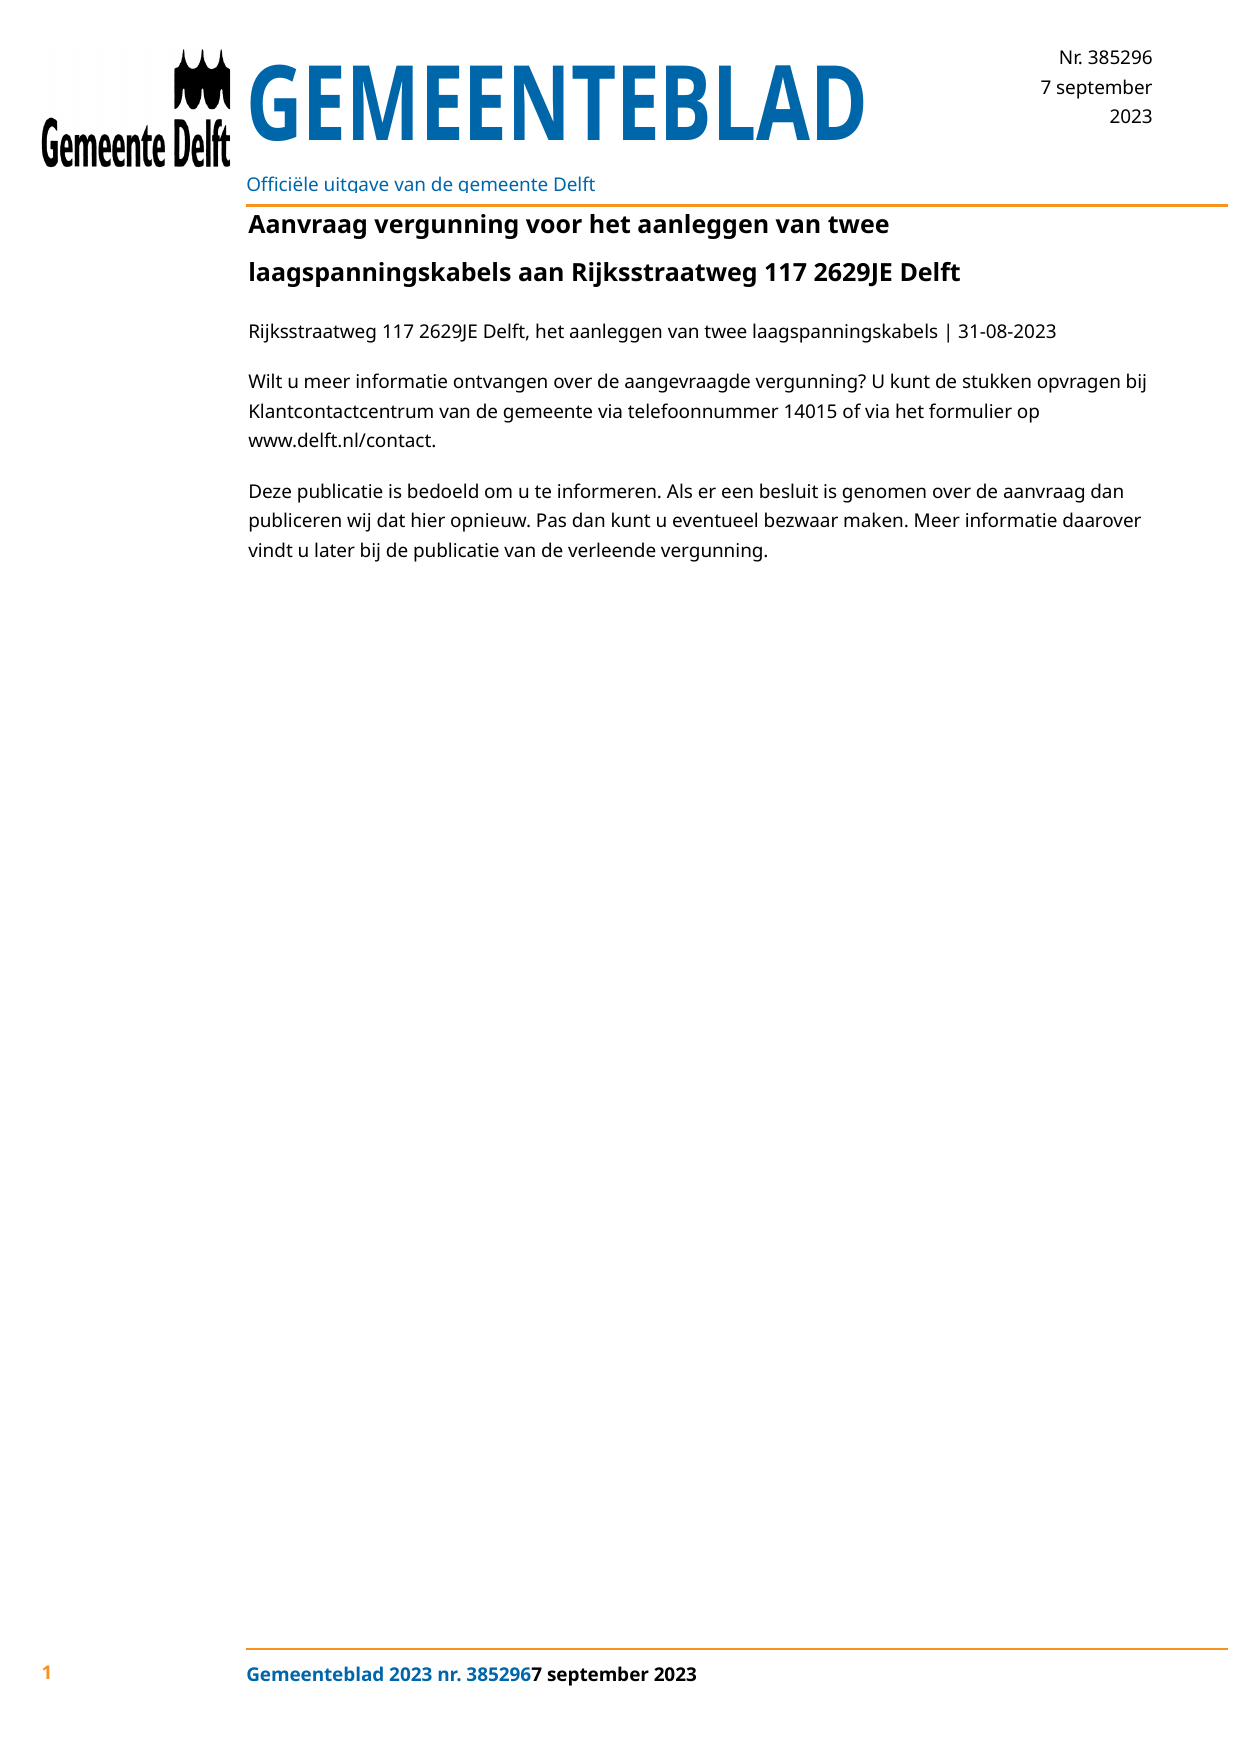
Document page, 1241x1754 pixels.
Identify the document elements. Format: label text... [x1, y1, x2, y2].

text Aanvraag vergunning voor het aanleggen van twee laagspanningskabels aan Rijksstraatweg 117 2629JE Delft [248, 207, 1152, 288]
text Deze publicatie is bedoeld om u te informeren. Als er een besluit is genomen over de aanvraag dan publiceren wij dat hier opnieuw. Pas dan kunt u eventueel bezwaar maken. Meer informatie daarover vindt u later bij de publicatie van de verleende vergunning. [248, 478, 1152, 563]
picture [41, 47, 231, 172]
text Wilt u meer informatie ontvangen over de aangevraagde vergunning? U kunt de stukken opvragen bij Klantcontactcentrum van de gemeente via telefoonnummer 14015 of via het formulier op www.delft.nl/contact. [248, 368, 1152, 453]
text Rijksstraatweg 117 2629JE Delft, het aanleggen van twee laagspanningskabels | 31-08-2023 [248, 318, 1152, 344]
